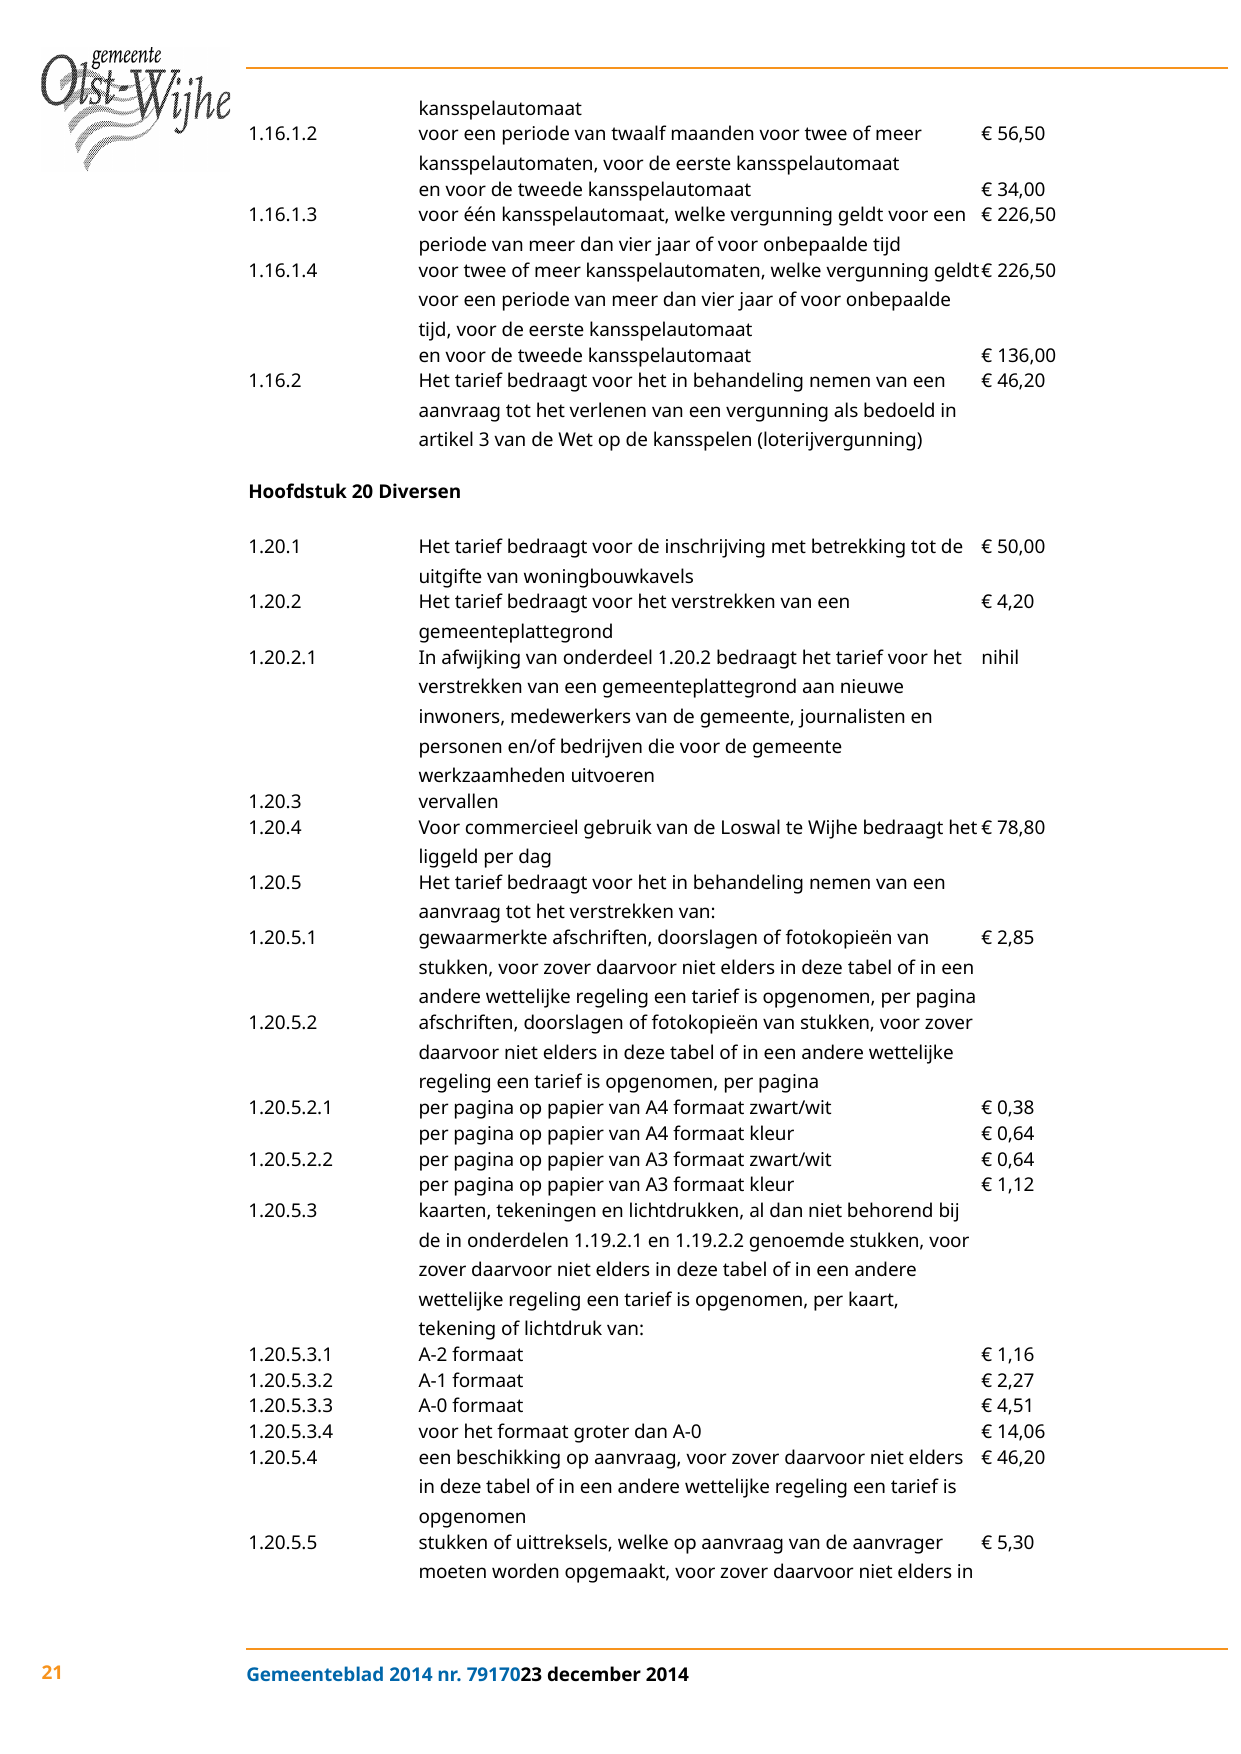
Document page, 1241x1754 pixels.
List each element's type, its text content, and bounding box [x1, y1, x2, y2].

table_cell [981, 869, 1152, 924]
table_cell voor één kansspelautomaat, welke vergunning geldt voor een periode van meer dan vier jaar of voor onbepaalde tijd [418, 202, 981, 257]
table_cell 1.20.5.3.4 [248, 1419, 418, 1444]
table_cell € 1,12 [981, 1171, 1152, 1197]
table_cell stukken of uittreksels, welke op aanvraag van de aanvrager moeten worden opgemaakt, voor zover daarvoor niet elders in [418, 1529, 981, 1584]
table_cell [981, 95, 1152, 121]
table_cell voor twee of meer kansspelautomaten, welke vergunning geldt voor een periode van meer dan vier jaar of voor onbepaalde tijd, voor de eerste kansspelautomaat [418, 257, 981, 342]
table_cell € 136,00 [981, 342, 1152, 367]
table_cell 1.20.5.2.1 [248, 1094, 418, 1120]
table_cell € 0,38 [981, 1094, 1152, 1120]
table_cell 1.20.5.3.1 [248, 1341, 418, 1367]
table_cell 1.16.1.2 [248, 121, 418, 176]
table_cell een beschikking op aanvraag, voor zover daarvoor niet elders in deze tabel of in een andere wettelijke regeling een tarief is opgenomen [418, 1444, 981, 1529]
table_cell 1.20.2.1 [248, 644, 418, 788]
table_cell 1.20.5.2.2 [248, 1146, 418, 1171]
text Hoofdstuk 20 Diversen [248, 478, 1152, 504]
table_cell 1.20.4 [248, 814, 418, 869]
table_cell A-0 formaat [418, 1393, 981, 1418]
table_header Het tarief bedraagt voor de inschrijving met betrekking tot de uitgifte van woningbouwkavels [418, 534, 981, 589]
table_cell en voor de tweede kansspelautomaat [418, 342, 981, 367]
table_cell 1.16.1.3 [248, 202, 418, 257]
table_cell € 56,50 [981, 121, 1152, 176]
table_cell € 34,00 [981, 176, 1152, 202]
table_cell 1.16.1.4 [248, 257, 418, 342]
table_cell gewaarmerkte afschriften, doorslagen of fotokopieën van stukken, voor zover daarvoor niet elders in deze tabel of in een andere wettelijke regeling een tarief is opgenomen, per pagina [418, 925, 981, 1009]
table_cell In afwijking van onderdeel 1.20.2 bedraagt het tarief voor het verstrekken van een gemeenteplattegrond aan nieuwe inwoners, medewerkers van de gemeente, journalisten en personen en/of bedrijven die voor de gemeente werkzaamheden uitvoeren [418, 644, 981, 788]
table_cell 1.20.2 [248, 589, 418, 644]
table_cell afschriften, doorslagen of fotokopieën van stukken, voor zover daarvoor niet elders in deze tabel of in een andere wettelijke regeling een tarief is opgenomen, per pagina [418, 1009, 981, 1094]
table_cell 1.20.5.4 [248, 1444, 418, 1529]
table_cell € 5,30 [981, 1529, 1152, 1584]
table_cell [248, 342, 418, 367]
table_cell € 0,64 [981, 1146, 1152, 1171]
table_cell 1.20.5.3.2 [248, 1367, 418, 1393]
table_cell en voor de tweede kansspelautomaat [418, 176, 981, 202]
table_cell € 4,20 [981, 589, 1152, 644]
table_cell [981, 1197, 1152, 1341]
table_cell vervallen [418, 788, 981, 814]
table_cell € 2,27 [981, 1367, 1152, 1393]
table_cell 1.20.5 [248, 869, 418, 924]
table_cell Het tarief bedraagt voor het in behandeling nemen van een aanvraag tot het verstrekken van: [418, 869, 981, 924]
table_header € 50,00 [981, 534, 1152, 589]
table_cell kaarten, tekeningen en lichtdrukken, al dan niet behorend bij de in onderdelen 1.19.2.1 en 1.19.2.2 genoemde stukken, voor zover daarvoor niet elders in deze tabel of in een andere wettelijke regeling een tarief is opgenomen, per kaart, tekening of lichtdruk van: [418, 1197, 981, 1341]
table_cell Het tarief bedraagt voor het verstrekken van een gemeenteplattegrond [418, 589, 981, 644]
table_cell 1.20.5.1 [248, 925, 418, 1009]
table_cell Het tarief bedraagt voor het in behandeling nemen van een aanvraag tot het verlenen van een vergunning als bedoeld in artikel 3 van de Wet op de kansspelen (loterijvergunning) [418, 368, 981, 452]
table_cell per pagina op papier van A3 formaat zwart/wit [418, 1146, 981, 1171]
table_cell [248, 1171, 418, 1197]
table_cell per pagina op papier van A4 formaat kleur [418, 1120, 981, 1146]
table_cell 1.16.2 [248, 368, 418, 452]
table_cell € 1,16 [981, 1341, 1152, 1367]
table_cell € 4,51 [981, 1393, 1152, 1418]
table_cell € 78,80 [981, 814, 1152, 869]
table_cell € 226,50 [981, 202, 1152, 257]
table_cell A-1 formaat [418, 1367, 981, 1393]
table_cell [981, 1009, 1152, 1094]
table_cell 1.20.5.5 [248, 1529, 418, 1584]
table_cell € 46,20 [981, 368, 1152, 452]
table_cell € 2,85 [981, 925, 1152, 1009]
table_cell [248, 176, 418, 202]
table_cell kansspelautomaat [418, 95, 981, 121]
picture [41, 47, 231, 172]
table_cell € 0,64 [981, 1120, 1152, 1146]
table_cell voor een periode van twaalf maanden voor twee of meer kansspelautomaten, voor de eerste kansspelautomaat [418, 121, 981, 176]
table_cell voor het formaat groter dan A-0 [418, 1419, 981, 1444]
table_cell Voor commercieel gebruik van de Loswal te Wijhe bedraagt het liggeld per dag [418, 814, 981, 869]
table_cell [248, 1120, 418, 1146]
table_cell [248, 95, 418, 121]
table_cell nihil [981, 644, 1152, 788]
table_cell € 226,50 [981, 257, 1152, 342]
table_cell 1.20.5.2 [248, 1009, 418, 1094]
table_cell per pagina op papier van A3 formaat kleur [418, 1171, 981, 1197]
table_cell [981, 788, 1152, 814]
table_cell 1.20.5.3 [248, 1197, 418, 1341]
table_cell A-2 formaat [418, 1341, 981, 1367]
table_cell € 46,20 [981, 1444, 1152, 1529]
table_cell 1.20.5.3.3 [248, 1393, 418, 1418]
table_header 1.20.1 [248, 534, 418, 589]
table_cell per pagina op papier van A4 formaat zwart/wit [418, 1094, 981, 1120]
table_cell 1.20.3 [248, 788, 418, 814]
table_cell € 14,06 [981, 1419, 1152, 1444]
